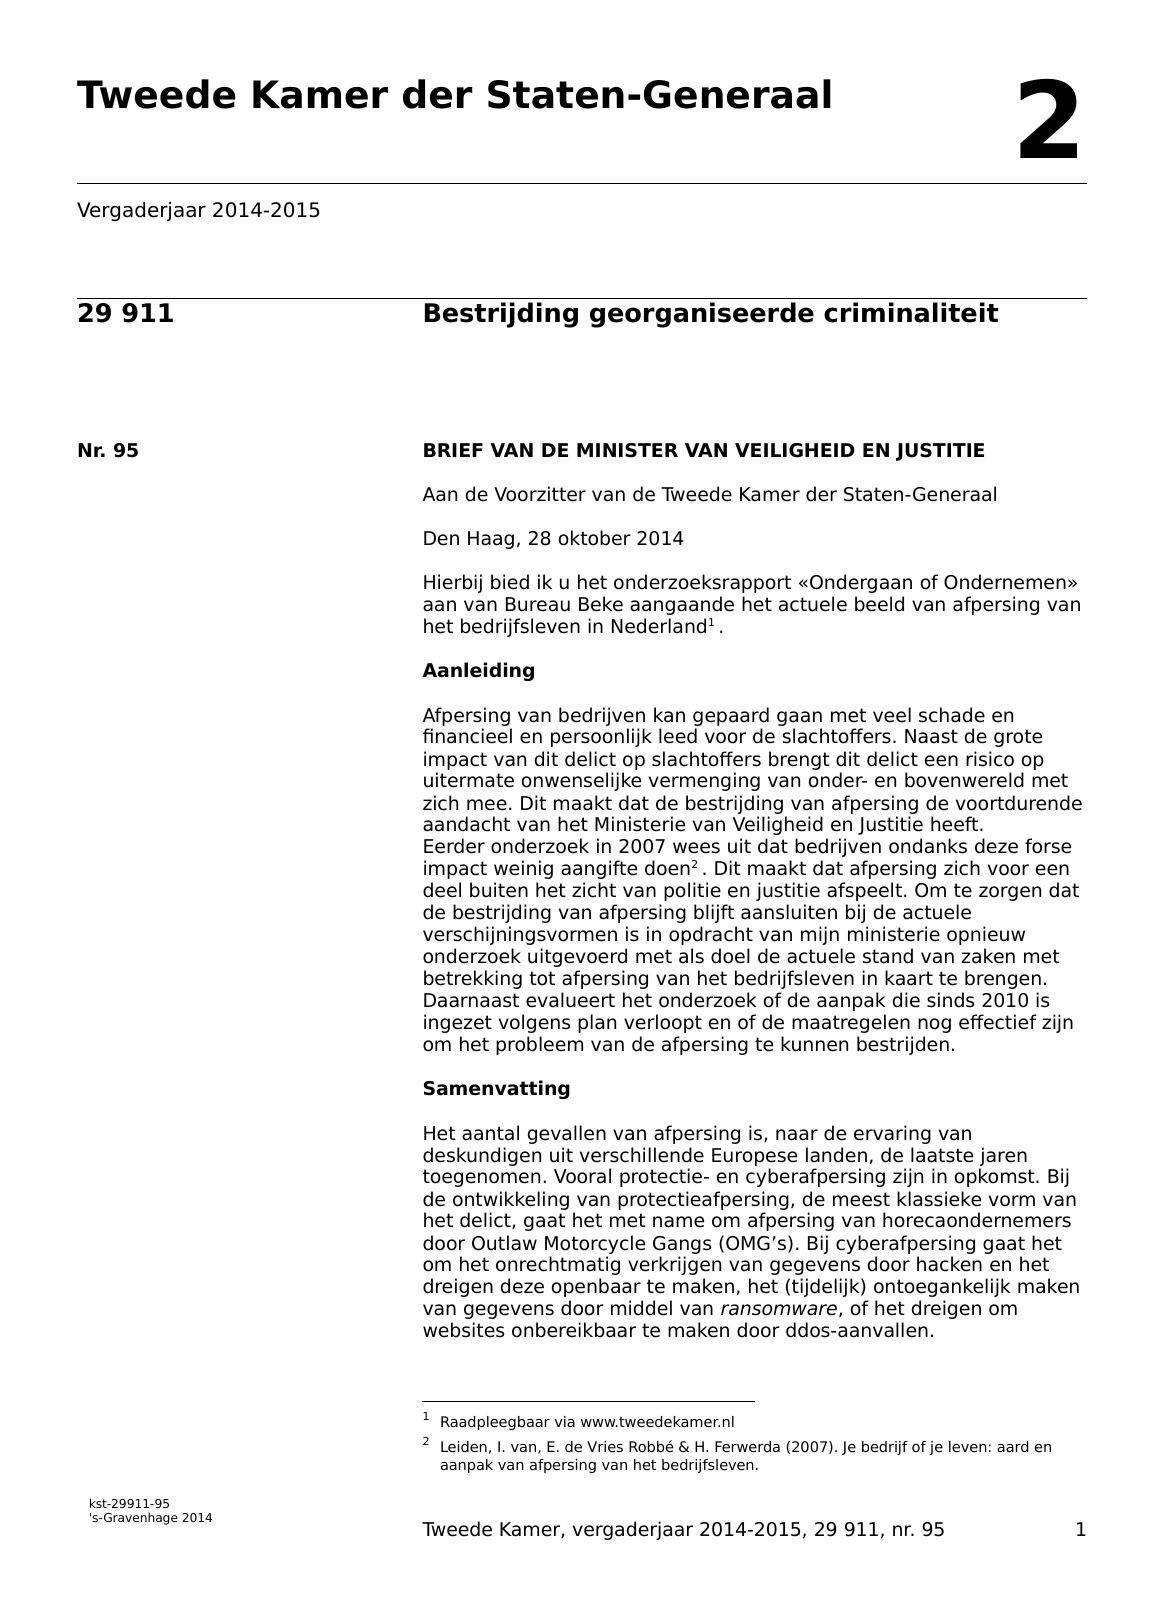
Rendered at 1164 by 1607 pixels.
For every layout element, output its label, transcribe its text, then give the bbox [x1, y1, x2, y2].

text Aan de Voorzitter van de Tweede Kamer der Staten-Generaal [422, 484, 1087, 506]
subtitle Nr. 95 BRIEF VAN DE MINISTER VAN VEILIGHEID EN JUSTITIE [77, 440, 1087, 462]
text Afpersing van bedrijven kan gepaard gaan met veel schade en financieel en persoonlijk leed voor de slachtoffers. Naast de grote impact van dit delict op slachtoffers brengt dit delict een risico op uitermate onwenselijke vermenging van onder- en bovenwereld met zich mee. Dit maakt dat de bestrijding van afpersing de voortdurende aandacht van het Ministerie van Veiligheid en Justitie heeft. [422, 704, 1087, 836]
text Raadpleegbaar via www.tweedekamer.nl [422, 1410, 1087, 1432]
table_header Tweede Kamer der Staten-Generaal [77, 59, 886, 183]
subtitle Aanleiding [422, 660, 1087, 682]
text 's-Gravenhage 2014 [88, 1511, 323, 1525]
subtitle Samenvatting [422, 1078, 1087, 1100]
text Hierbij bied ik u het onderzoeksrapport «Ondergaan of Ondernemen» aan van Bureau Beke aangaande het actuele beeld van afpersing van het bedrijfsleven in Nederland. [422, 572, 1087, 638]
text Het aantal gevallen van afpersing is, naar de ervaring van deskundigen uit verschillende Europese landen, de laatste jaren toegenomen. Vooral protectie- en cyberafpersing zijn in opkomst. Bij de ontwikkeling van protectieafpersing, de meest klassieke vorm van het delict, gaat het met name om afpersing van horecaondernemers door Outlaw Motorcycle Gangs (OMG’s). Bij cyberafpersing gaat het om het onrechtmatig verkrijgen van gegevens door hacken en het dreigen deze openbaar te maken, het (tijdelijk) ontoegankelijk maken van gegevens door middel van ransomware, of het dreigen om websites onbereikbaar te maken door ddos-aanvallen. [422, 1122, 1087, 1342]
text kst-29911-95 [88, 1497, 323, 1511]
subtitle 29 911 Bestrijding georganiseerde criminaliteit [77, 299, 1087, 329]
text Eerder onderzoek in 2007 wees uit dat bedrijven ondanks deze forse impact weinig aangifte doen. Dit maakt dat afpersing zich voor een deel buiten het zicht van politie en justitie afspeelt. Om te zorgen dat de bestrijding van afpersing blijft aansluiten bij de actuele verschijningsvormen is in opdracht van mijn ministerie opnieuw onderzoek uitgevoerd met als doel de actuele stand van zaken met betrekking tot afpersing van het bedrijfsleven in kaart te brengen. Daarnaast evalueert het onderzoek of de aanpak die sinds 2010 is ingezet volgens plan verloopt en of de maatregelen nog effectief zijn om het probleem van de afpersing te kunnen bestrijden. [422, 836, 1087, 1056]
table_header 2 [886, 59, 1087, 183]
text Leiden, I. van, E. de Vries Robbé & H. Ferwerda (2007). Je bedrijf of je leven: aard en aanpak van afpersing van het bedrijfsleven. [422, 1435, 1087, 1474]
table_cell Vergaderjaar 2014-2015 [77, 184, 1087, 298]
text Den Haag, 28 oktober 2014 [422, 528, 1087, 550]
